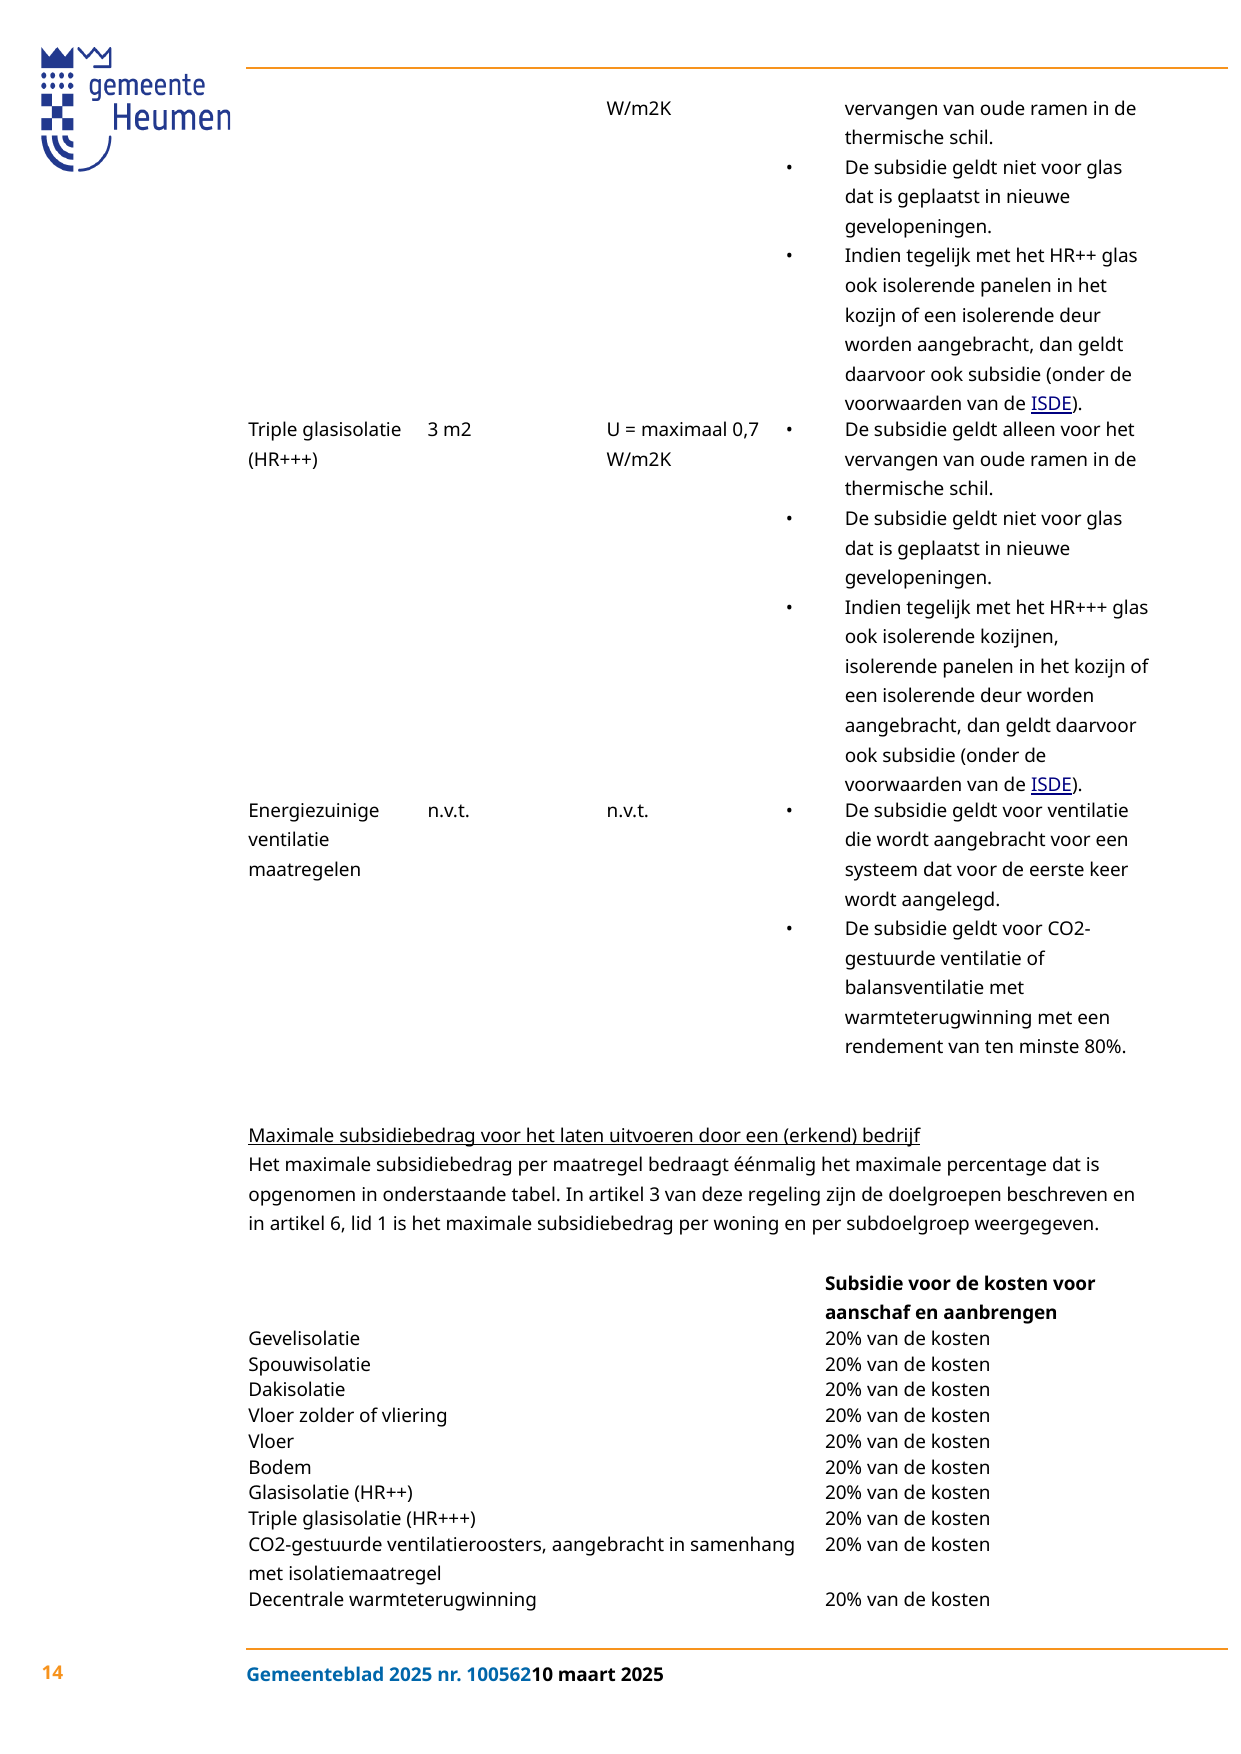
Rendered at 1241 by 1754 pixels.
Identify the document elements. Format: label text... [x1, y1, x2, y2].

table_cell 20% van de kosten [825, 1377, 1152, 1402]
table_cell 20% van de kosten [825, 1480, 1152, 1505]
table_cell 20% van de kosten [825, 1428, 1152, 1454]
text Maximale subsidiebedrag voor het laten uitvoeren door een (erkend) bedrijf [248, 1122, 1152, 1148]
table_cell 20% van de kosten [825, 1351, 1152, 1377]
table_cell 20% van de kosten [825, 1454, 1152, 1479]
text Het maximale subsidiebedrag per maatregel bedraagt éénmalig het maximale percentage dat is opgenomen in onderstaande tabel. In artikel 3 van deze regeling zijn de doelgroepen beschreven en in artikel 6, lid 1 is het maximale subsidiebedrag per woning en per subdoelgroep weergegeven. [248, 1151, 1152, 1236]
table_cell Vloer [248, 1428, 825, 1454]
table_cell CO2-gestuurde ventilatieroosters, aangebracht in samenhang met isolatiemaatregel [248, 1531, 825, 1586]
table_cell 3 m2 [427, 416, 606, 797]
table_cell U = maximaal 0,7 W/m2K [606, 416, 786, 797]
table_cell Energiezuinige ventilatie maatregelen [248, 797, 427, 1059]
table_cell Spouwisolatie [248, 1351, 825, 1377]
table_cell Decentrale warmteterugwinning [248, 1586, 825, 1612]
table_cell Glasisolatie (HR++) [248, 1480, 825, 1505]
table_cell 20% van de kosten [825, 1505, 1152, 1531]
table_header Subsidie voor de kosten voor aanschaf en aanbrengen [825, 1270, 1152, 1325]
picture [41, 47, 231, 172]
table_cell [427, 95, 606, 416]
table_cell vervangen van oude ramen in de thermische schil. De subsidie geldt niet voor glas dat is geplaatst in nieuwe gevelopeningen. Indien tegelijk met het HR++ glas ook isolerende panelen in het kozijn of een isolerende deur worden aangebracht, dan geldt daarvoor ook subsidie (onder de voorwaarden van de ISDE). [786, 95, 1152, 416]
table_cell Triple glasisolatie (HR+++) [248, 416, 427, 797]
table_cell 20% van de kosten [825, 1403, 1152, 1428]
table_cell 20% van de kosten [825, 1586, 1152, 1612]
table_cell Dakisolatie [248, 1377, 825, 1402]
table_cell n.v.t. [606, 797, 786, 1059]
table_cell [248, 95, 427, 416]
table_cell 20% van de kosten [825, 1325, 1152, 1351]
table_cell 20% van de kosten [825, 1531, 1152, 1586]
table_cell Gevelisolatie [248, 1325, 825, 1351]
table_cell Bodem [248, 1454, 825, 1479]
table_header [248, 1270, 825, 1325]
table_cell n.v.t. [427, 797, 606, 1059]
table_cell W/m2K [606, 95, 786, 416]
table_cell De subsidie geldt alleen voor het vervangen van oude ramen in de thermische schil. De subsidie geldt niet voor glas dat is geplaatst in nieuwe gevelopeningen. Indien tegelijk met het HR+++ glas ook isolerende kozijnen, isolerende panelen in het kozijn of een isolerende deur worden aangebracht, dan geldt daarvoor ook subsidie (onder de voorwaarden van de ISDE). [786, 416, 1152, 797]
table_cell De subsidie geldt voor ventilatie die wordt aangebracht voor een systeem dat voor de eerste keer wordt aangelegd. De subsidie geldt voor CO2-gestuurde ventilatie of balansventilatie met warmteterugwinning met een rendement van ten minste 80%. [786, 797, 1152, 1059]
table_cell Triple glasisolatie (HR+++) [248, 1505, 825, 1531]
table_cell Vloer zolder of vliering [248, 1403, 825, 1428]
